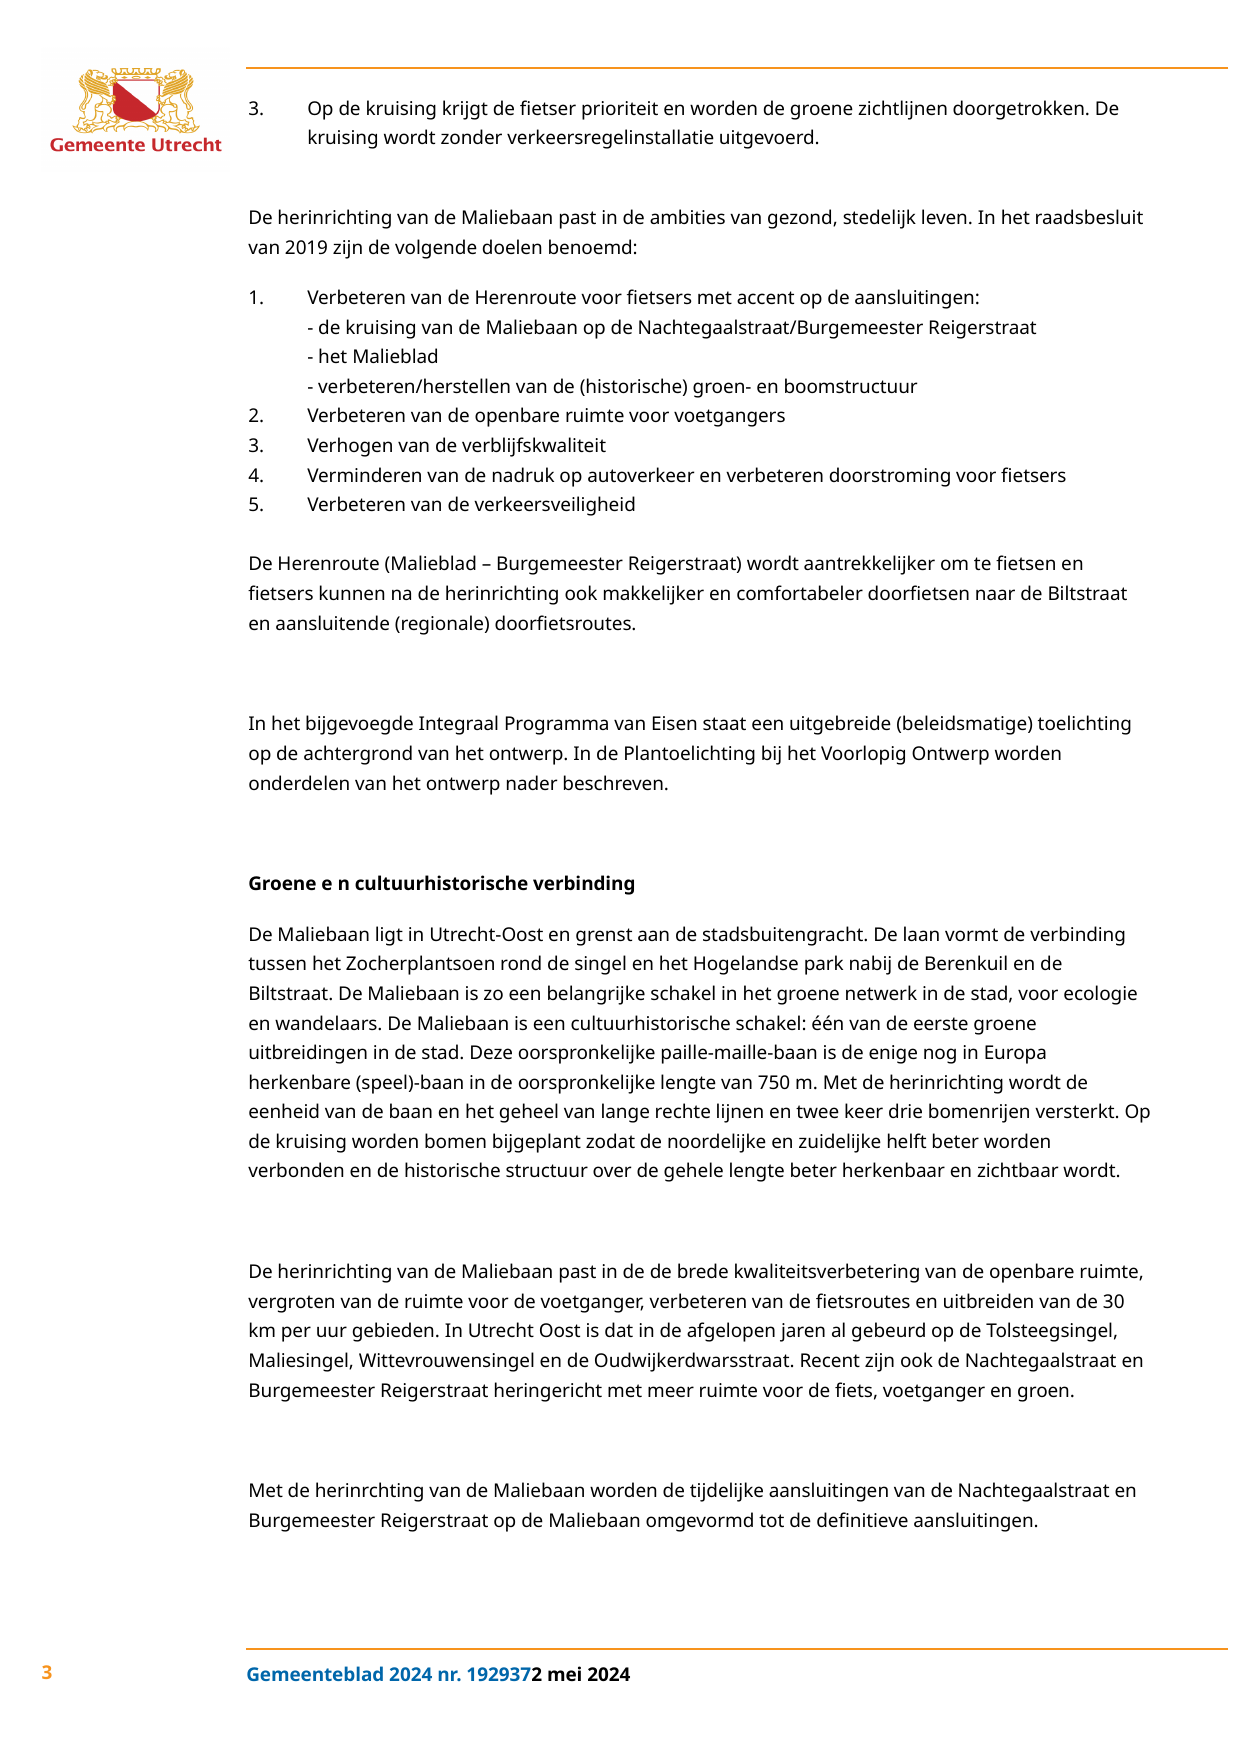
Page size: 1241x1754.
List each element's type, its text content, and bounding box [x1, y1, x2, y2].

text De Herenroute (Malieblad – Burgemeester Reigerstraat) wordt aantrekkelijker om te fietsen en fietsers kunnen na de herinrichting ook makkelijker en comfortabeler doorfietsen naar de Biltstraat en aansluitende (regionale) doorfietsroutes. [248, 551, 1152, 636]
list Verbeteren van de Herenroute voor fietsers met accent op de aansluitingen: [248, 284, 1152, 310]
list Op de kruising krijgt de fietser prioriteit en worden de groene zichtlijnen doorgetrokken. De kruising wordt zonder verkeersregelinstallatie uitgevoerd. [248, 95, 1152, 150]
text In het bijgevoegde Integraal Programma van Eisen staat een uitgebreide (beleidsmatige) toelichting op de achtergrond van het ontwerp. In de Plantoelichting bij het Voorlopig Ontwerp worden onderdelen van het ontwerp nader beschreven. [248, 711, 1152, 796]
text De Maliebaan ligt in Utrecht-Oost en grenst aan de stadsbuitengracht. De laan vormt de verbinding tussen het Zocherplantsoen rond de singel en het Hogelandse park nabij de Berenkuil en de Biltstraat. De Maliebaan is zo een belangrijke schakel in het groene netwerk in de stad, voor ecologie en wandelaars. De Maliebaan is een cultuurhistorische schakel: één van de eerste groene uitbreidingen in de stad. Deze oorspronkelijke paille-maille-baan is de enige nog in Europa herkenbare (speel)-baan in de oorspronkelijke lengte van 750 m. Met de herinrichting wordt de eenheid van de baan en het geheel van lange rechte lijnen en twee keer drie bomenrijen versterkt. Op de kruising worden bomen bijgeplant zodat de noordelijke en zuidelijke helft beter worden verbonden en de historische structuur over de gehele lengte beter herkenbaar en zichtbaar wordt. [248, 921, 1152, 1183]
text Groene e n cultuurhistorische verbinding [248, 871, 1152, 896]
text De herinrichting van de Maliebaan past in de ambities van gezond, stedelijk leven. In het raadsbesluit van 2019 zijn de volgende doelen benoemd: [248, 204, 1152, 260]
list - het Malieblad [248, 343, 1152, 369]
text De herinrichting van de Maliebaan past in de de brede kwaliteitsverbetering van de openbare ruimte, vergroten van de ruimte voor de voetganger, verbeteren van de fietsroutes en uitbreiden van de 30 km per uur gebieden. In Utrecht Oost is dat in de afgelopen jaren al gebeurd op de Tolsteegsingel, Maliesingel, Wittevrouwensingel en de Oudwijkerdwarsstraat. Recent zijn ook de Nachtegaalstraat en Burgemeester Reigerstraat heringericht met meer ruimte voor de fiets, voetganger en groen. [248, 1258, 1152, 1403]
list Verbeteren van de openbare ruimte voor voetgangers [248, 403, 1152, 428]
list Verbeteren van de verkeersveiligheid [248, 491, 1152, 517]
list - de kruising van de Maliebaan op de Nachtegaalstraat/Burgemeester Reigerstraat [248, 314, 1152, 340]
list - verbeteren/herstellen van de (historische) groen- en boomstructuur [248, 373, 1152, 399]
list Verminderen van de nadruk op autoverkeer en verbeteren doorstroming voor fietsers [248, 462, 1152, 488]
list Verhogen van de verblijfskwaliteit [248, 432, 1152, 458]
picture [41, 47, 231, 172]
text Met de herinrchting van de Maliebaan worden de tijdelijke aansluitingen van de Nachtegaalstraat en Burgemeester Reigerstraat op de Maliebaan omgevormd tot de definitieve aansluitingen. [248, 1478, 1152, 1533]
